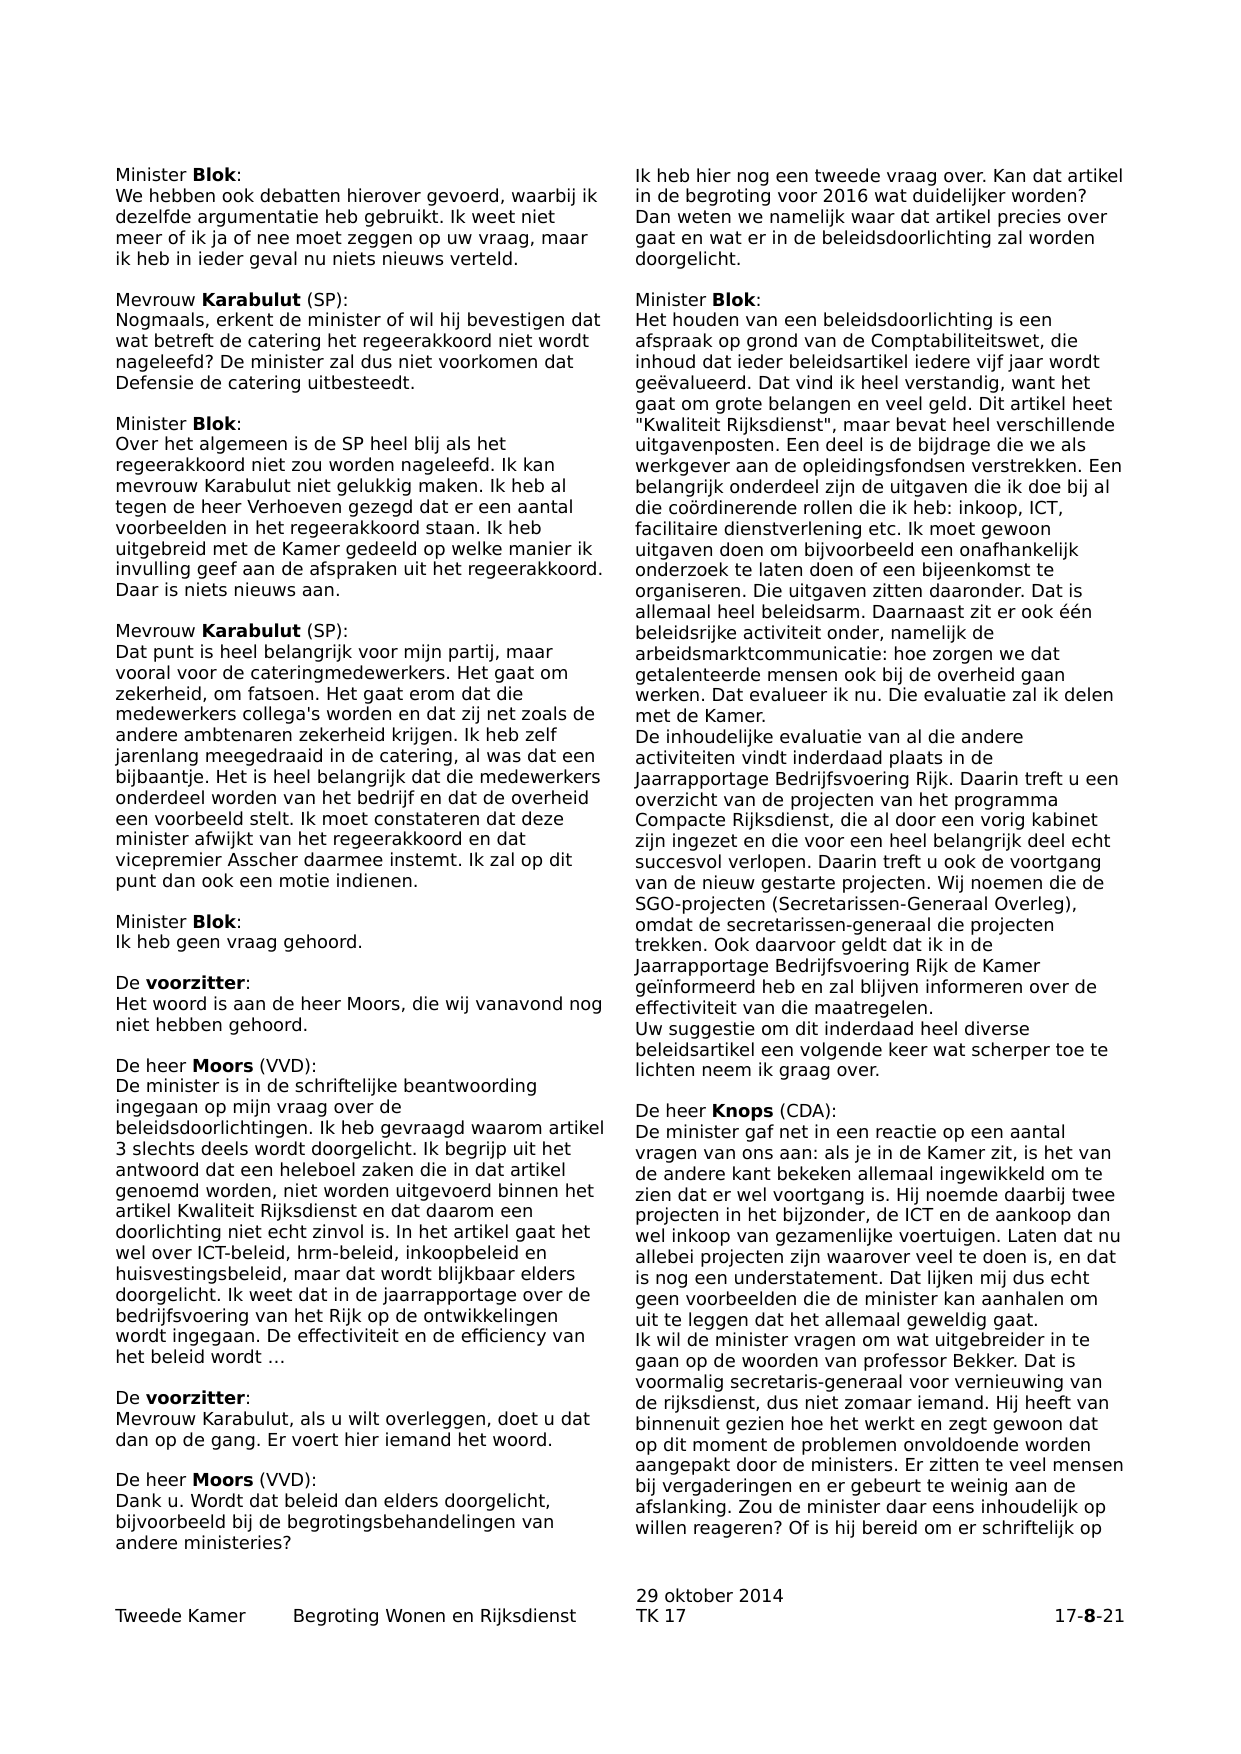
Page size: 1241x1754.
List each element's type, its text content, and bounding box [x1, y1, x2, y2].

text Minister Blok: [115, 413, 605, 434]
text Nogmaals, erkent de minister of wil hij bevestigen dat wat betreft de catering het regeerakkoord niet wordt nageleefd? De minister zal dus niet voorkomen dat Defensie de catering uitbesteedt. [115, 310, 605, 393]
text Dank u. Wordt dat beleid dan elders doorgelicht, bijvoorbeeld bij de begrotingsbehandelingen van andere ministeries? [115, 1491, 605, 1553]
text De voorzitter: [115, 1388, 605, 1409]
text Ik heb geen vraag gehoord. [115, 932, 605, 953]
text Ik heb hier nog een tweede vraag over. Kan dat artikel in de begroting voor 2016 wat duidelijker worden? Dan weten we namelijk waar dat artikel precies over gaat en wat er in de beleidsdoorlichting zal worden doorgelicht. [635, 165, 1125, 269]
text Over het algemeen is de SP heel blij als het regeerakkoord niet zou worden nageleefd. Ik kan mevrouw Karabulut niet gelukkig maken. Ik heb al tegen de heer Verhoeven gezegd dat er een aantal voorbeelden in het regeerakkoord staan. Ik heb uitgebreid met de Kamer gedeeld op welke manier ik invulling geef aan de afspraken uit het regeerakkoord. Daar is niets nieuws aan. [115, 434, 605, 601]
text De heer Moors (VVD): [115, 1470, 605, 1491]
text Mevrouw Karabulut, als u wilt overleggen, doet u dat dan op de gang. Er voert hier iemand het woord. [115, 1409, 605, 1450]
text De voorzitter: [115, 973, 605, 994]
text We hebben ook debatten hierover gevoerd, waarbij ik dezelfde argumentatie heb gebruikt. Ik weet niet meer of ik ja of nee moet zeggen op uw vraag, maar ik heb in ieder geval nu niets nieuws verteld. [115, 186, 605, 269]
text Minister Blok: [635, 289, 1125, 310]
text De inhoudelijke evaluatie van al die andere activiteiten vindt inderdaad plaats in de Jaarrapportage Bedrijfsvoering Rijk. Daarin treft u een overzicht van de projecten van het programma Compacte Rijksdienst, die al door een vorig kabinet zijn ingezet en die voor een heel belangrijk deel echt succesvol verlopen. Daarin treft u ook de voortgang van de nieuw gestarte projecten. Wij noemen die de SGO-projecten (Secretarissen-Generaal Overleg), omdat de secretarissen-generaal die projecten trekken. Ook daarvoor geldt dat ik in de Jaarrapportage Bedrijfsvoering Rijk de Kamer geïnformeerd heb en zal blijven informeren over de effectiviteit van die maatregelen. [635, 727, 1125, 1018]
text Minister Blok: [115, 165, 605, 186]
text De minister is in de schriftelijke beantwoording ingegaan op mijn vraag over de beleidsdoorlichtingen. Ik heb gevraagd waarom artikel 3 slechts deels wordt doorgelicht. Ik begrijp uit het antwoord dat een heleboel zaken die in dat artikel genoemd worden, niet worden uitgevoerd binnen het artikel Kwaliteit Rijksdienst en dat daarom een doorlichting niet echt zinvol is. In het artikel gaat het wel over ICT-beleid, hrm-beleid, inkoopbeleid en huisvestingsbeleid, maar dat wordt blijkbaar elders doorgelicht. Ik weet dat in de jaarrapportage over de bedrijfsvoering van het Rijk op de ontwikkelingen wordt ingegaan. De effectiviteit en de efficiency van het beleid wordt … [115, 1076, 605, 1368]
text Het woord is aan de heer Moors, die wij vanavond nog niet hebben gehoord. [115, 994, 605, 1036]
text Ik wil de minister vragen om wat uitgebreider in te gaan op de woorden van professor Bekker. Dat is voormalig secretaris-generaal voor vernieuwing van de rijksdienst, dus niet zomaar iemand. Hij heeft van binnenuit gezien hoe het werkt en zegt gewoon dat op dit moment de problemen onvoldoende worden aangepakt door de ministers. Er zitten te veel mensen bij vergaderingen en er gebeurt te weinig aan de afslanking. Zou de minister daar eens inhoudelijk op willen reageren? Of is hij bereid om er schriftelijk op [635, 1330, 1125, 1538]
text De minister gaf net in een reactie op een aantal vragen van ons aan: als je in de Kamer zit, is het van de andere kant bekeken allemaal ingewikkeld om te zien dat er wel voortgang is. Hij noemde daarbij twee projecten in het bijzonder, de ICT en de aankoop dan wel inkoop van gezamenlijke voertuigen. Laten dat nu allebei projecten zijn waarover veel te doen is, en dat is nog een understatement. Dat lijken mij dus echt geen voorbeelden die de minister kan aanhalen om uit te leggen dat het allemaal geweldig gaat. [635, 1122, 1125, 1330]
text Minister Blok: [115, 912, 605, 932]
text Mevrouw Karabulut (SP): [115, 621, 605, 642]
text De heer Moors (VVD): [115, 1056, 605, 1076]
text Uw suggestie om dit inderdaad heel diverse beleidsartikel een volgende keer wat scherper toe te lichten neem ik graag over. [635, 1018, 1125, 1081]
text Mevrouw Karabulut (SP): [115, 289, 605, 310]
text De heer Knops (CDA): [635, 1101, 1125, 1122]
text Dat punt is heel belangrijk voor mijn partij, maar vooral voor de cateringmedewerkers. Het gaat om zekerheid, om fatsoen. Het gaat erom dat die medewerkers collega's worden en dat zij net zoals de andere ambtenaren zekerheid krijgen. Ik heb zelf jarenlang meegedraaid in de catering, al was dat een bijbaantje. Het is heel belangrijk dat die medewerkers onderdeel worden van het bedrijf en dat de overheid een voorbeeld stelt. Ik moet constateren dat deze minister afwijkt van het regeerakkoord en dat vicepremier Asscher daarmee instemt. Ik zal op dit punt dan ook een motie indienen. [115, 642, 605, 892]
text Het houden van een beleidsdoorlichting is een afspraak op grond van de Comptabiliteitswet, die inhoud dat ieder beleidsartikel iedere vijf jaar wordt geëvalueerd. Dat vind ik heel verstandig, want het gaat om grote belangen en veel geld. Dit artikel heet "Kwaliteit Rijksdienst", maar bevat heel verschillende uitgavenposten. Een deel is de bijdrage die we als werkgever aan de opleidingsfondsen verstrekken. Een belangrijk onderdeel zijn de uitgaven die ik doe bij al die coördinerende rollen die ik heb: inkoop, ICT, facilitaire dienstverlening etc. Ik moet gewoon uitgaven doen om bijvoorbeeld een onafhankelijk onderzoek te laten doen of een bijeenkomst te organiseren. Die uitgaven zitten daaronder. Dat is allemaal heel beleidsarm. Daarnaast zit er ook één beleidsrijke activiteit onder, namelijk de arbeidsmarktcommunicatie: hoe zorgen we dat getalenteerde mensen ook bij de overheid gaan werken. Dat evalueer ik nu. Die evaluatie zal ik delen met de Kamer. [635, 310, 1125, 727]
